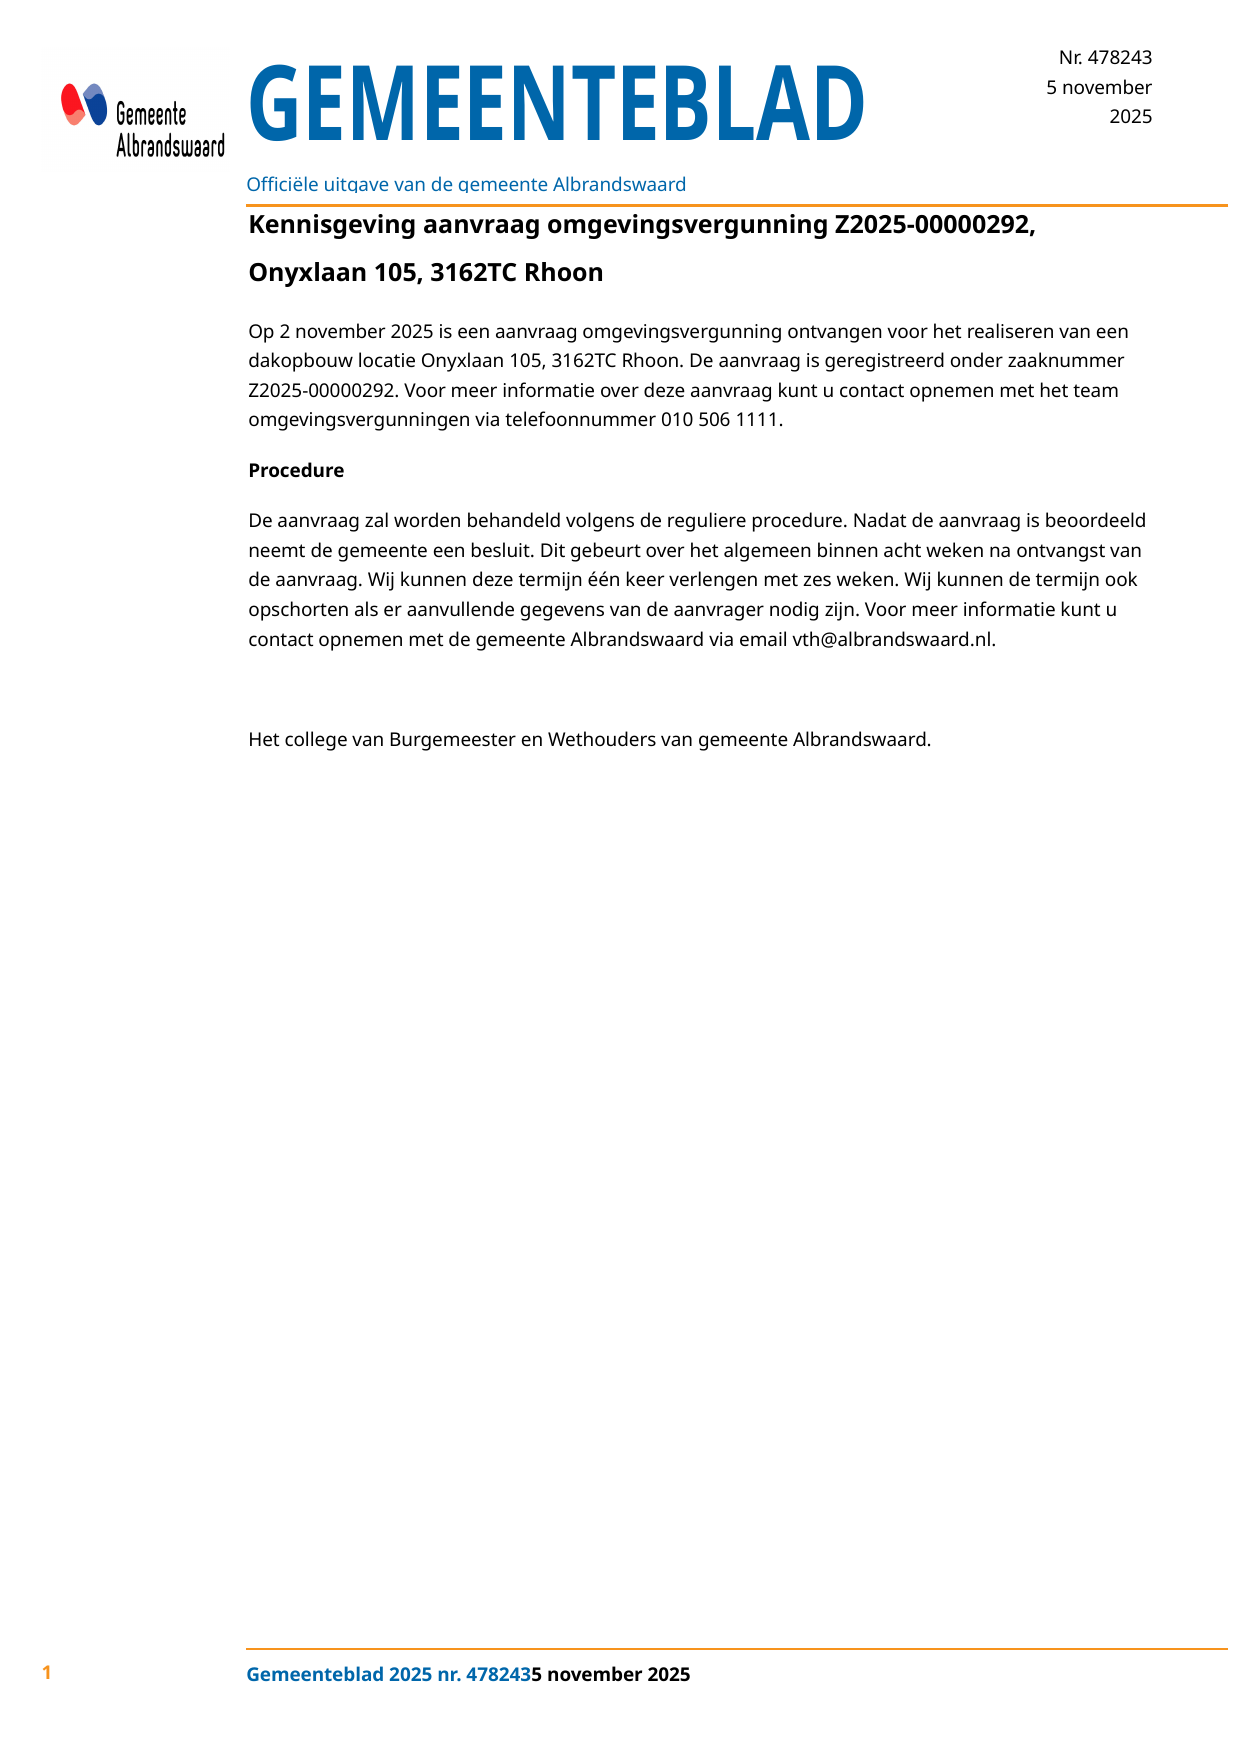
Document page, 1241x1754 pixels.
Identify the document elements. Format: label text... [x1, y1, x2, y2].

text Kennisgeving aanvraag omgevingsvergunning Z2025-00000292, Onyxlaan 105, 3162TC Rhoon [248, 207, 1152, 288]
text De aanvraag zal worden behandeld volgens de reguliere procedure. Nadat de aanvraag is beoordeeld neemt de gemeente een besluit. Dit gebeurt over het algemeen binnen acht weken na ontvangst van de aanvraag. Wij kunnen deze termijn één keer verlengen met zes weken. Wij kunnen de termijn ook opschorten als er aanvullende gegevens van de aanvrager nodig zijn. Voor meer informatie kunt u contact opnemen met de gemeente Albrandswaard via email vth@albrandswaard.nl. [248, 507, 1152, 652]
text Op 2 november 2025 is een aanvraag omgevingsvergunning ontvangen voor het realiseren van een dakopbouw locatie Onyxlaan 105, 3162TC Rhoon. De aanvraag is geregistreerd onder zaaknummer Z2025-00000292. Voor meer informatie over deze aanvraag kunt u contact opnemen met het team omgevingsvergunningen via telefoonnummer 010 506 1111. [248, 318, 1152, 432]
picture [41, 47, 231, 172]
text Het college van Burgemeester en Wethouders van gemeente Albrandswaard. [248, 727, 1152, 752]
text Procedure [248, 457, 1152, 483]
